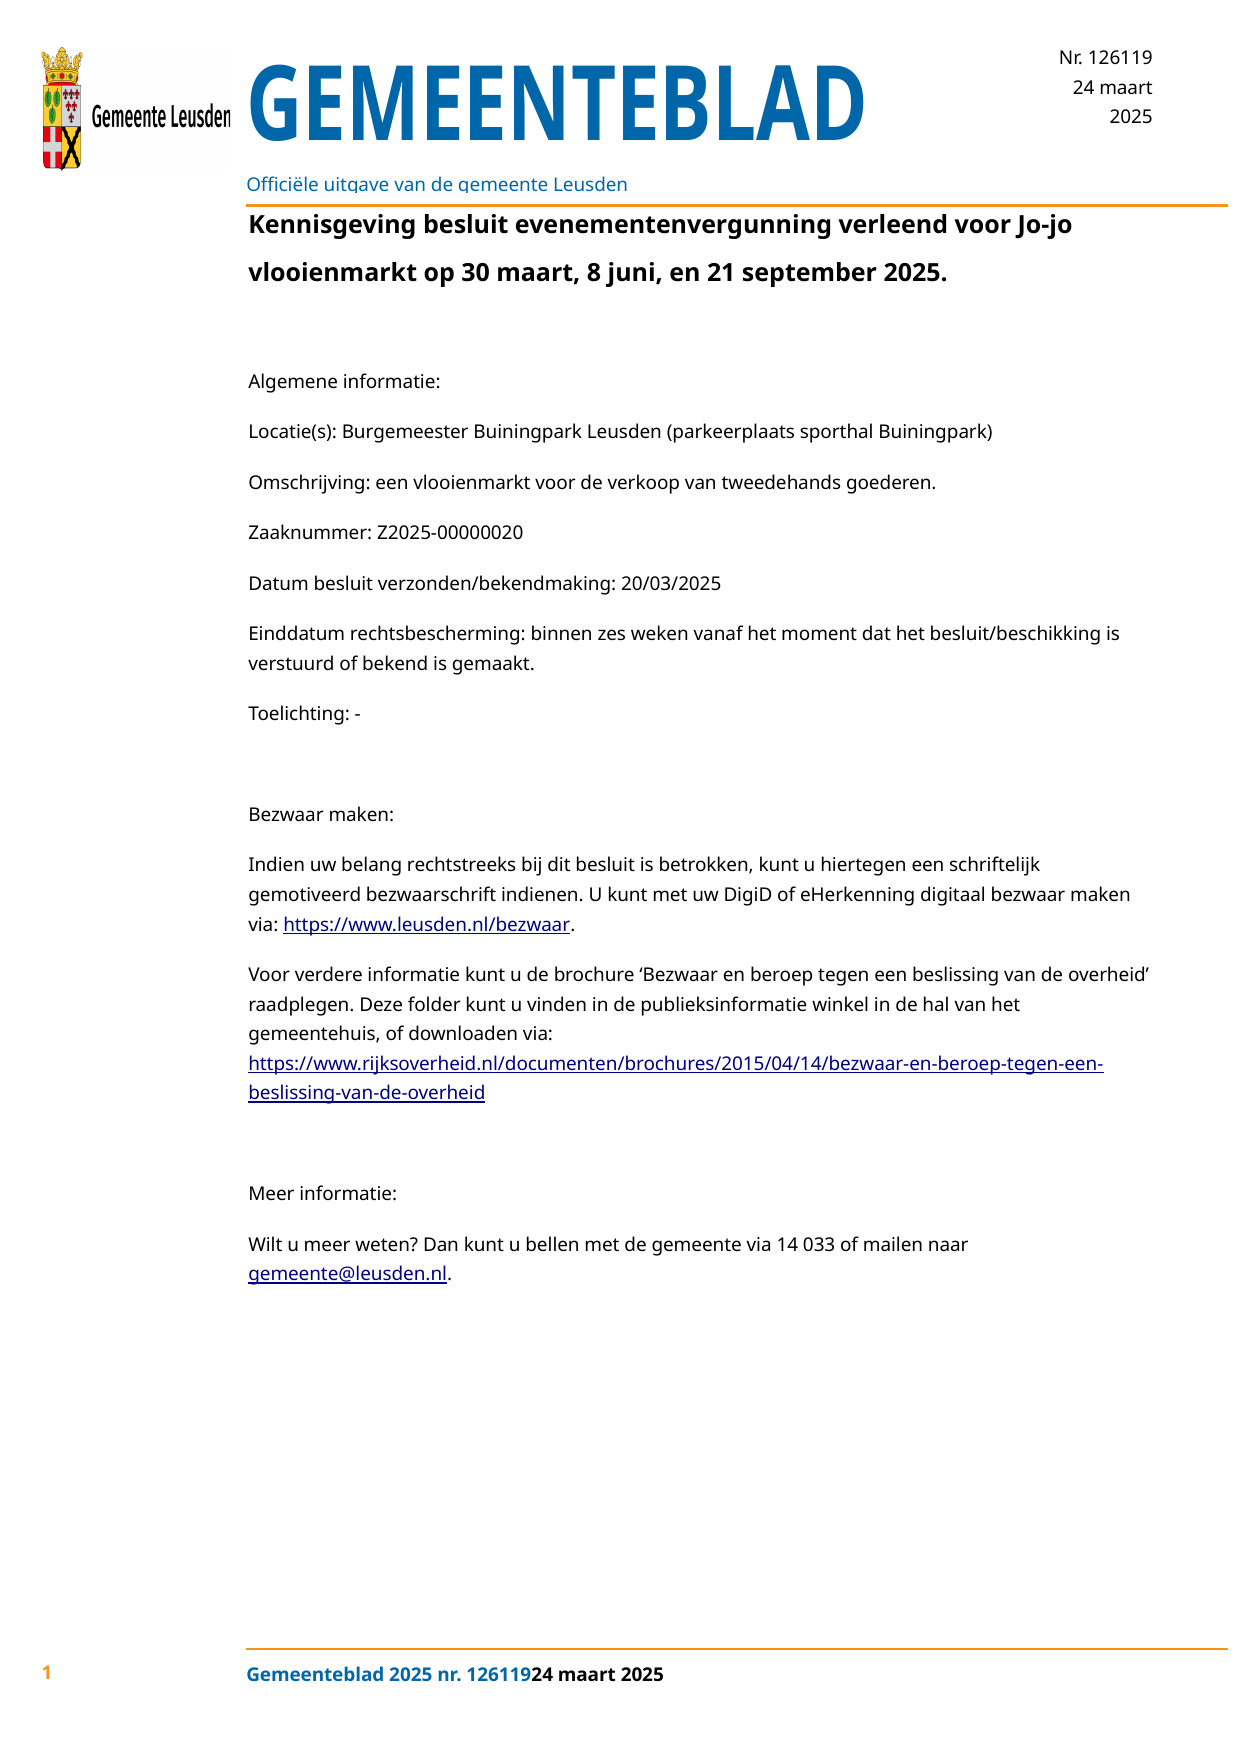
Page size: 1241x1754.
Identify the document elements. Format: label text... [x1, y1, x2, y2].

text Locatie(s): Burgemeester Buiningpark Leusden (parkeerplaats sporthal Buiningpark) [248, 419, 1152, 444]
text Bezwaar maken: [248, 801, 1152, 827]
text Meer informatie: [248, 1180, 1152, 1206]
picture [41, 47, 231, 172]
text Toelichting: - [248, 700, 1152, 726]
text Datum besluit verzonden/bekendmaking: 20/03/2025 [248, 570, 1152, 596]
text Kennisgeving besluit evenementenvergunning verleend voor Jo-jo vlooienmarkt op 30 maart, 8 juni, en 21 september 2025. [248, 207, 1152, 288]
text Omschrijving: een vlooienmarkt voor de verkoop van tweedehands goederen. [248, 469, 1152, 495]
text Indien uw belang rechtstreeks bij dit besluit is betrokken, kunt u hiertegen een schriftelijk gemotiveerd bezwaarschrift indienen. U kunt met uw DigiD of eHerkenning digitaal bezwaar maken via: https://www.leusden.nl/bezwaar. [248, 852, 1152, 937]
text Wilt u meer weten? Dan kunt u bellen met de gemeente via 14 033 of mailen naar gemeente@leusden.nl. [248, 1231, 1152, 1286]
text Zaaknummer: Z2025-00000020 [248, 519, 1152, 545]
text Voor verdere informatie kunt u de brochure ‘Bezwaar en beroep tegen een beslissing van de overheid’ raadplegen. Deze folder kunt u vinden in de publieksinformatie winkel in de hal van het gemeentehuis, of downloaden via: https://www.rijksoverheid.nl/documenten/brochures/2015/04/14/bezwaar-en-beroep-tegen-een-beslissing-van-de-overheid [248, 961, 1152, 1105]
text Algemene informatie: [248, 368, 1152, 394]
text Einddatum rechtsbescherming: binnen zes weken vanaf het moment dat het besluit/beschikking is verstuurd of bekend is gemaakt. [248, 620, 1152, 676]
